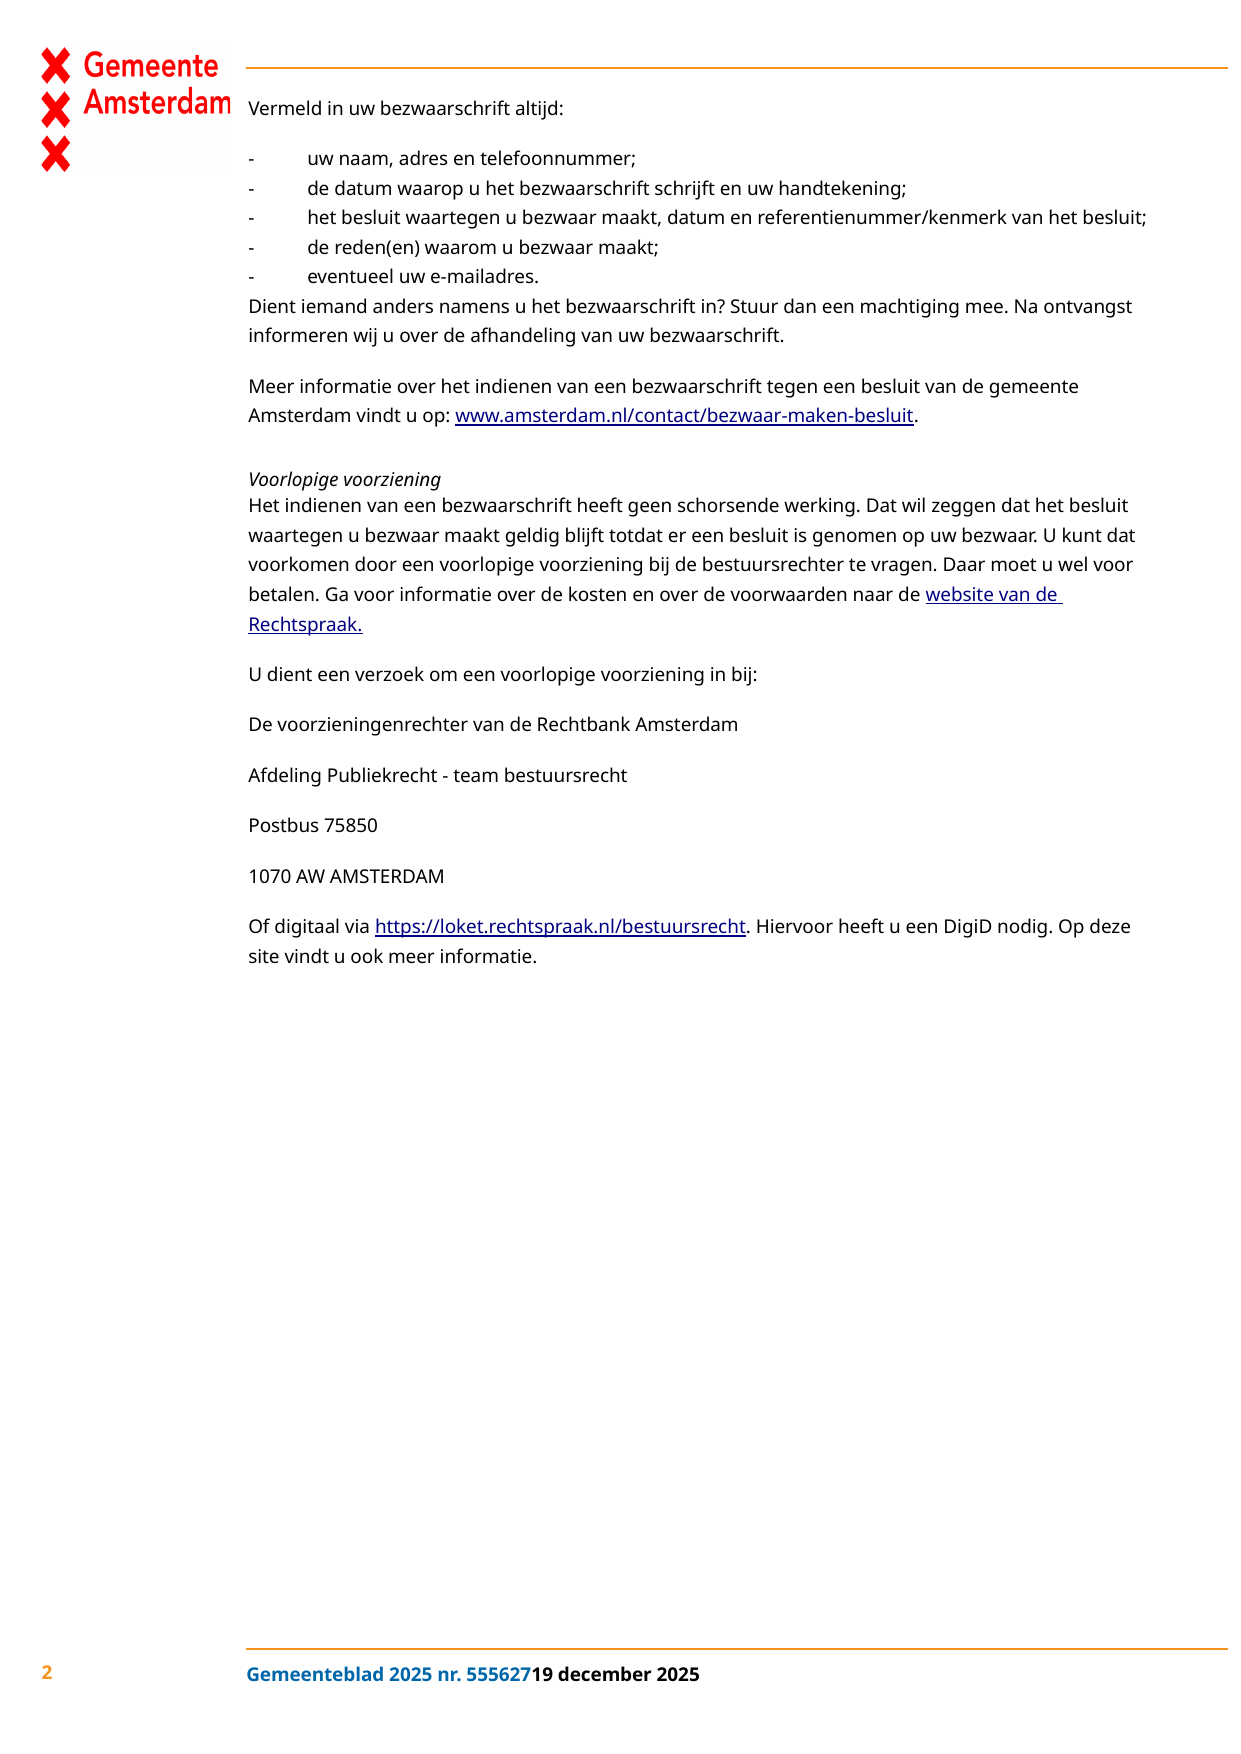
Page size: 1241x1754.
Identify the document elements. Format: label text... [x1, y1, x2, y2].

picture [41, 47, 231, 172]
list eventueel uw e-mailadres. [248, 263, 1152, 289]
text Of digitaal via https://loket.rechtspraak.nl/bestuursrecht. Hiervoor heeft u een DigiD nodig. Op deze site vindt u ook meer informatie. [248, 913, 1152, 968]
text U dient een verzoek om een voorlopige voorziening in bij: [248, 661, 1152, 687]
list de reden(en) waarom u bezwaar maakt; [248, 234, 1152, 260]
text Afdeling Publiekrecht - team bestuursrecht [248, 762, 1152, 788]
list het besluit waartegen u bezwaar maakt, datum en referentienummer/kenmerk van het besluit; [248, 204, 1152, 230]
text Postbus 75850 [248, 812, 1152, 838]
list de datum waarop u het bezwaarschrift schrijft en uw handtekening; [248, 175, 1152, 201]
text Meer informatie over het indienen van een bezwaarschrift tegen een besluit van de gemeente Amsterdam vindt u op: www.amsterdam.nl/contact/bezwaar-maken-besluit. [248, 373, 1152, 428]
list uw naam, adres en telefoonnummer; [248, 145, 1152, 171]
text 1070 AW AMSTERDAM [248, 863, 1152, 888]
text Vermeld in uw bezwaarschrift altijd: [248, 95, 1152, 121]
text Dient iemand anders namens u het bezwaarschrift in? Stuur dan een machtiging mee. Na ontvangst informeren wij u over de afhandeling van uw bezwaarschrift. [248, 293, 1152, 348]
text De voorzieningenrechter van de Rechtbank Amsterdam [248, 712, 1152, 737]
text Het indienen van een bezwaarschrift heeft geen schorsende werking. Dat wil zeggen dat het besluit waartegen u bezwaar maakt geldig blijft totdat er een besluit is genomen op uw bezwaar. U kunt dat voorkomen door een voorlopige voorziening bij de bestuursrechter te vragen. Daar moet u wel voor betalen. Ga voor informatie over de kosten en over de voorwaarden naar de website van de Rechtspraak. [248, 492, 1152, 636]
text Voorlopige voorziening [248, 467, 1152, 492]
